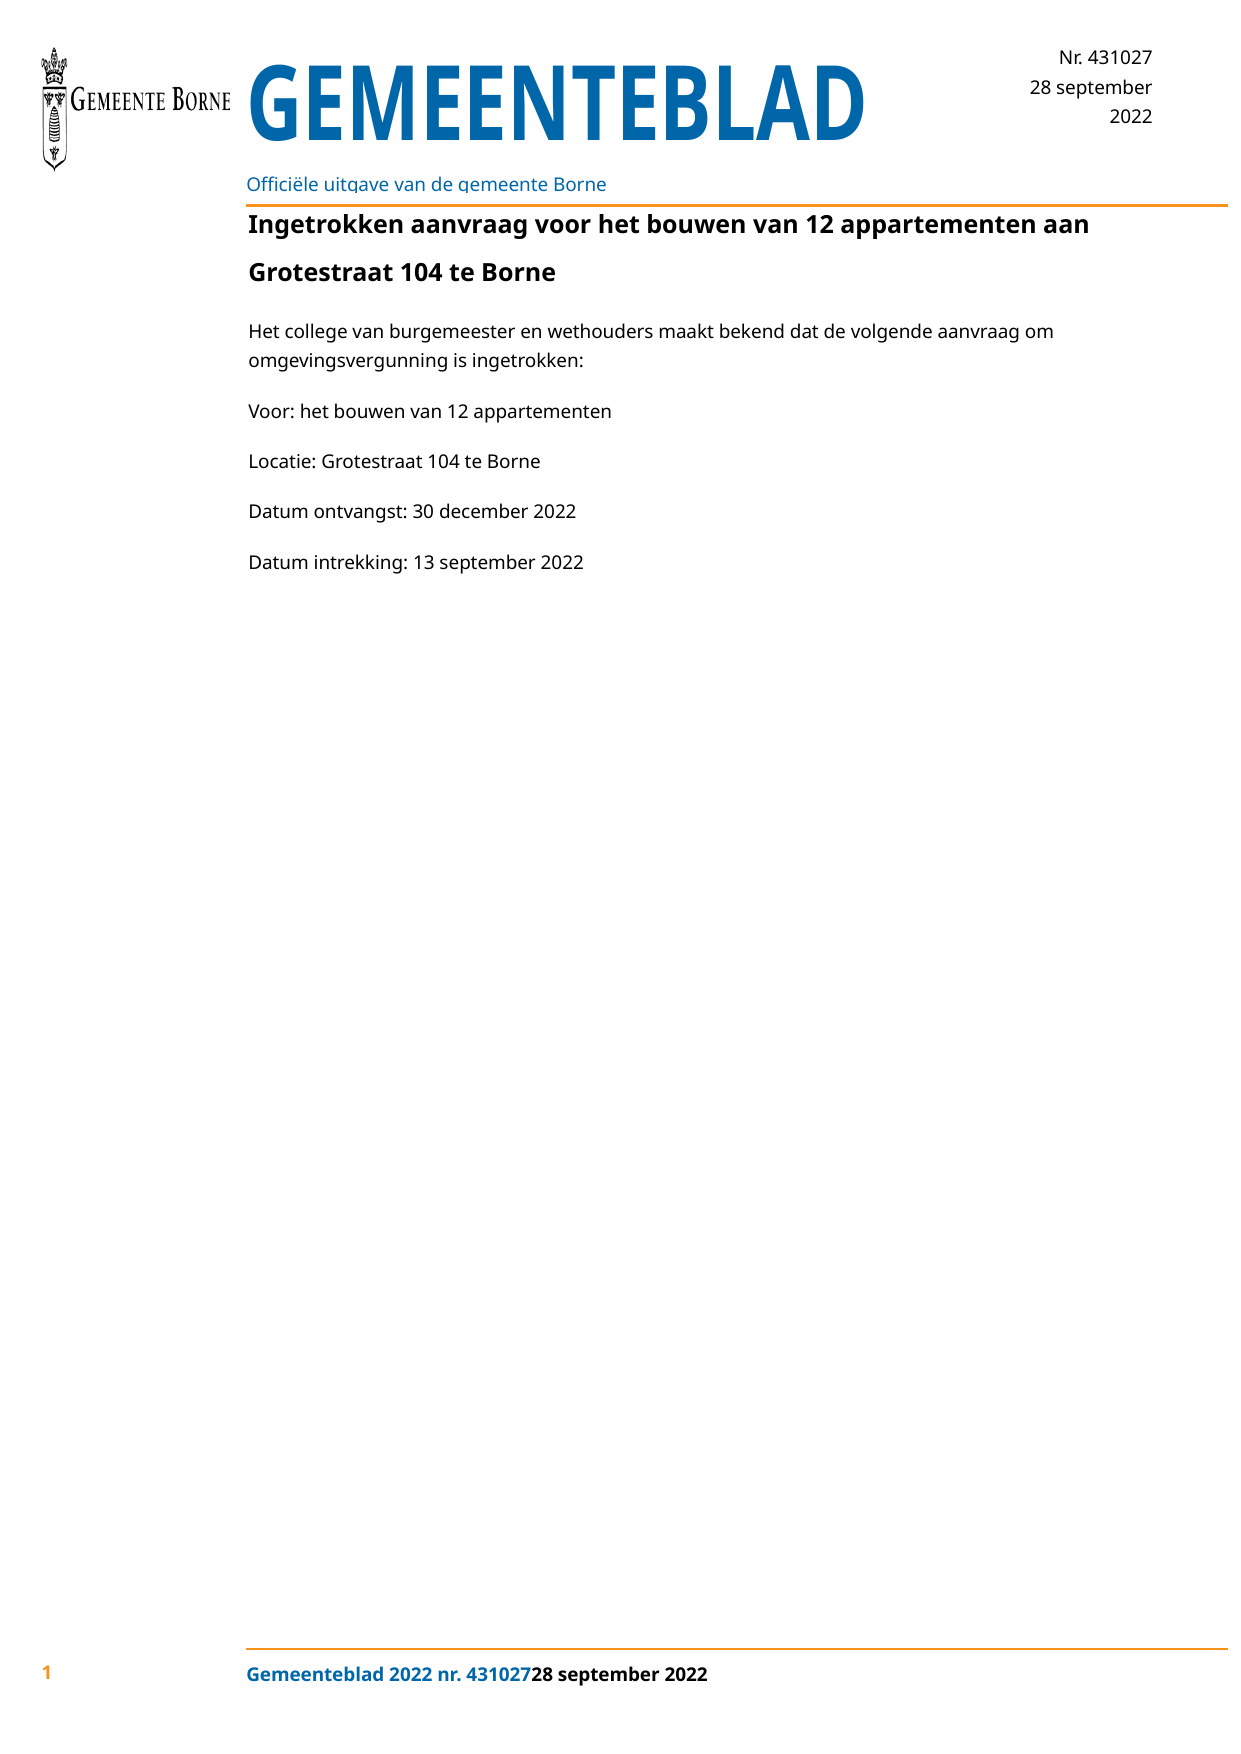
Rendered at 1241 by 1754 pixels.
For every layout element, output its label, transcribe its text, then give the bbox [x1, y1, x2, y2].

picture [41, 47, 231, 172]
text Het college van burgemeester en wethouders maakt bekend dat de volgende aanvraag om omgevingsvergunning is ingetrokken: [248, 318, 1152, 373]
text Voor: het bouwen van 12 appartementen [248, 398, 1152, 424]
text Locatie: Grotestraat 104 te Borne [248, 448, 1152, 474]
text Ingetrokken aanvraag voor het bouwen van 12 appartementen aan Grotestraat 104 te Borne [248, 207, 1152, 288]
text Datum ontvangst: 30 december 2022 [248, 499, 1152, 524]
text Datum intrekking: 13 september 2022 [248, 549, 1152, 575]
